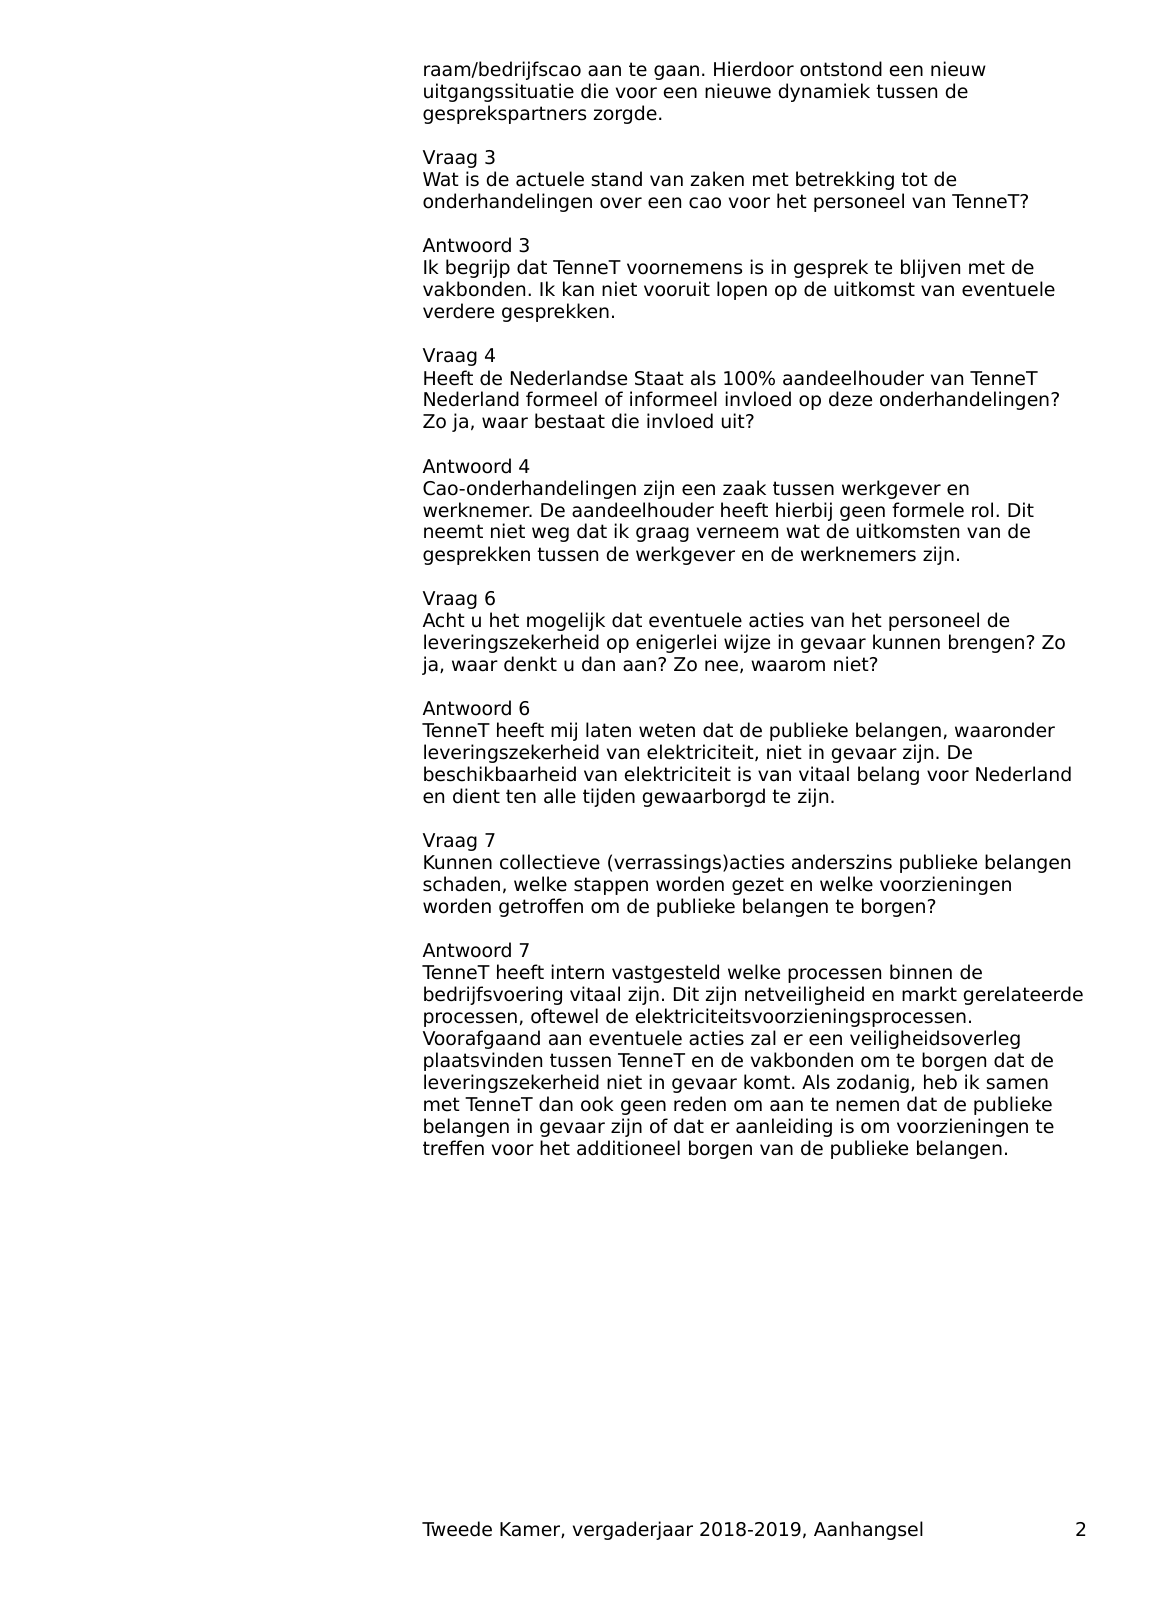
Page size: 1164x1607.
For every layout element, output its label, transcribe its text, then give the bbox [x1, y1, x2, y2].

text Wat is de actuele stand van zaken met betrekking tot de onderhandelingen over een cao voor het personeel van TenneT? [422, 169, 1087, 213]
text Kunnen collectieve (verrassings)acties anderszins publieke belangen schaden, welke stappen worden gezet en welke voorzieningen worden getroffen om de publieke belangen te borgen? [422, 852, 1087, 918]
text Antwoord 3 [422, 235, 1087, 257]
text Antwoord 7 [422, 940, 1087, 962]
text Heeft de Nederlandse Staat als 100% aandeelhouder van TenneT Nederland formeel of informeel invloed op deze onderhandelingen? Zo ja, waar bestaat die invloed uit? [422, 367, 1087, 433]
text TenneT heeft mij laten weten dat de publieke belangen, waaronder leveringszekerheid van elektriciteit, niet in gevaar zijn. De beschikbaarheid van elektriciteit is van vitaal belang voor Nederland en dient ten alle tijden gewaarborgd te zijn. [422, 720, 1087, 808]
text Antwoord 4 [422, 456, 1087, 477]
text Ik begrijp dat TenneT voornemens is in gesprek te blijven met de vakbonden. Ik kan niet vooruit lopen op de uitkomst van eventuele verdere gesprekken. [422, 257, 1087, 323]
text TenneT heeft intern vastgesteld welke processen binnen de bedrijfsvoering vitaal zijn. Dit zijn netveiligheid en markt gerelateerde processen, oftewel de elektriciteitsvoorzieningsprocessen. Voorafgaand aan eventuele acties zal er een veiligheidsoverleg plaatsvinden tussen TenneT en de vakbonden om te borgen dat de leveringszekerheid niet in gevaar komt. Als zodanig, heb ik samen met TenneT dan ook geen reden om aan te nemen dat de publieke belangen in gevaar zijn of dat er aanleiding is om voorzieningen te treffen voor het additioneel borgen van de publieke belangen. [422, 962, 1087, 1160]
text Antwoord 6 [422, 698, 1087, 720]
text Acht u het mogelijk dat eventuele acties van het personeel de leveringszekerheid op enigerlei wijze in gevaar kunnen brengen? Zo ja, waar denkt u dan aan? Zo nee, waarom niet? [422, 609, 1087, 676]
text Vraag 6 [422, 588, 1087, 609]
text Vraag 3 [422, 147, 1087, 169]
text Vraag 7 [422, 830, 1087, 852]
text Vraag 4 [422, 345, 1087, 367]
text Cao-onderhandelingen zijn een zaak tussen werkgever en werknemer. De aandeelhouder heeft hierbij geen formele rol. Dit neemt niet weg dat ik graag verneem wat de uitkomsten van de gesprekken tussen de werkgever en de werknemers zijn. [422, 477, 1087, 565]
text raam/bedrijfscao aan te gaan. Hierdoor ontstond een nieuw uitgangssituatie die voor een nieuwe dynamiek tussen de gesprekspartners zorgde. [422, 59, 1087, 125]
